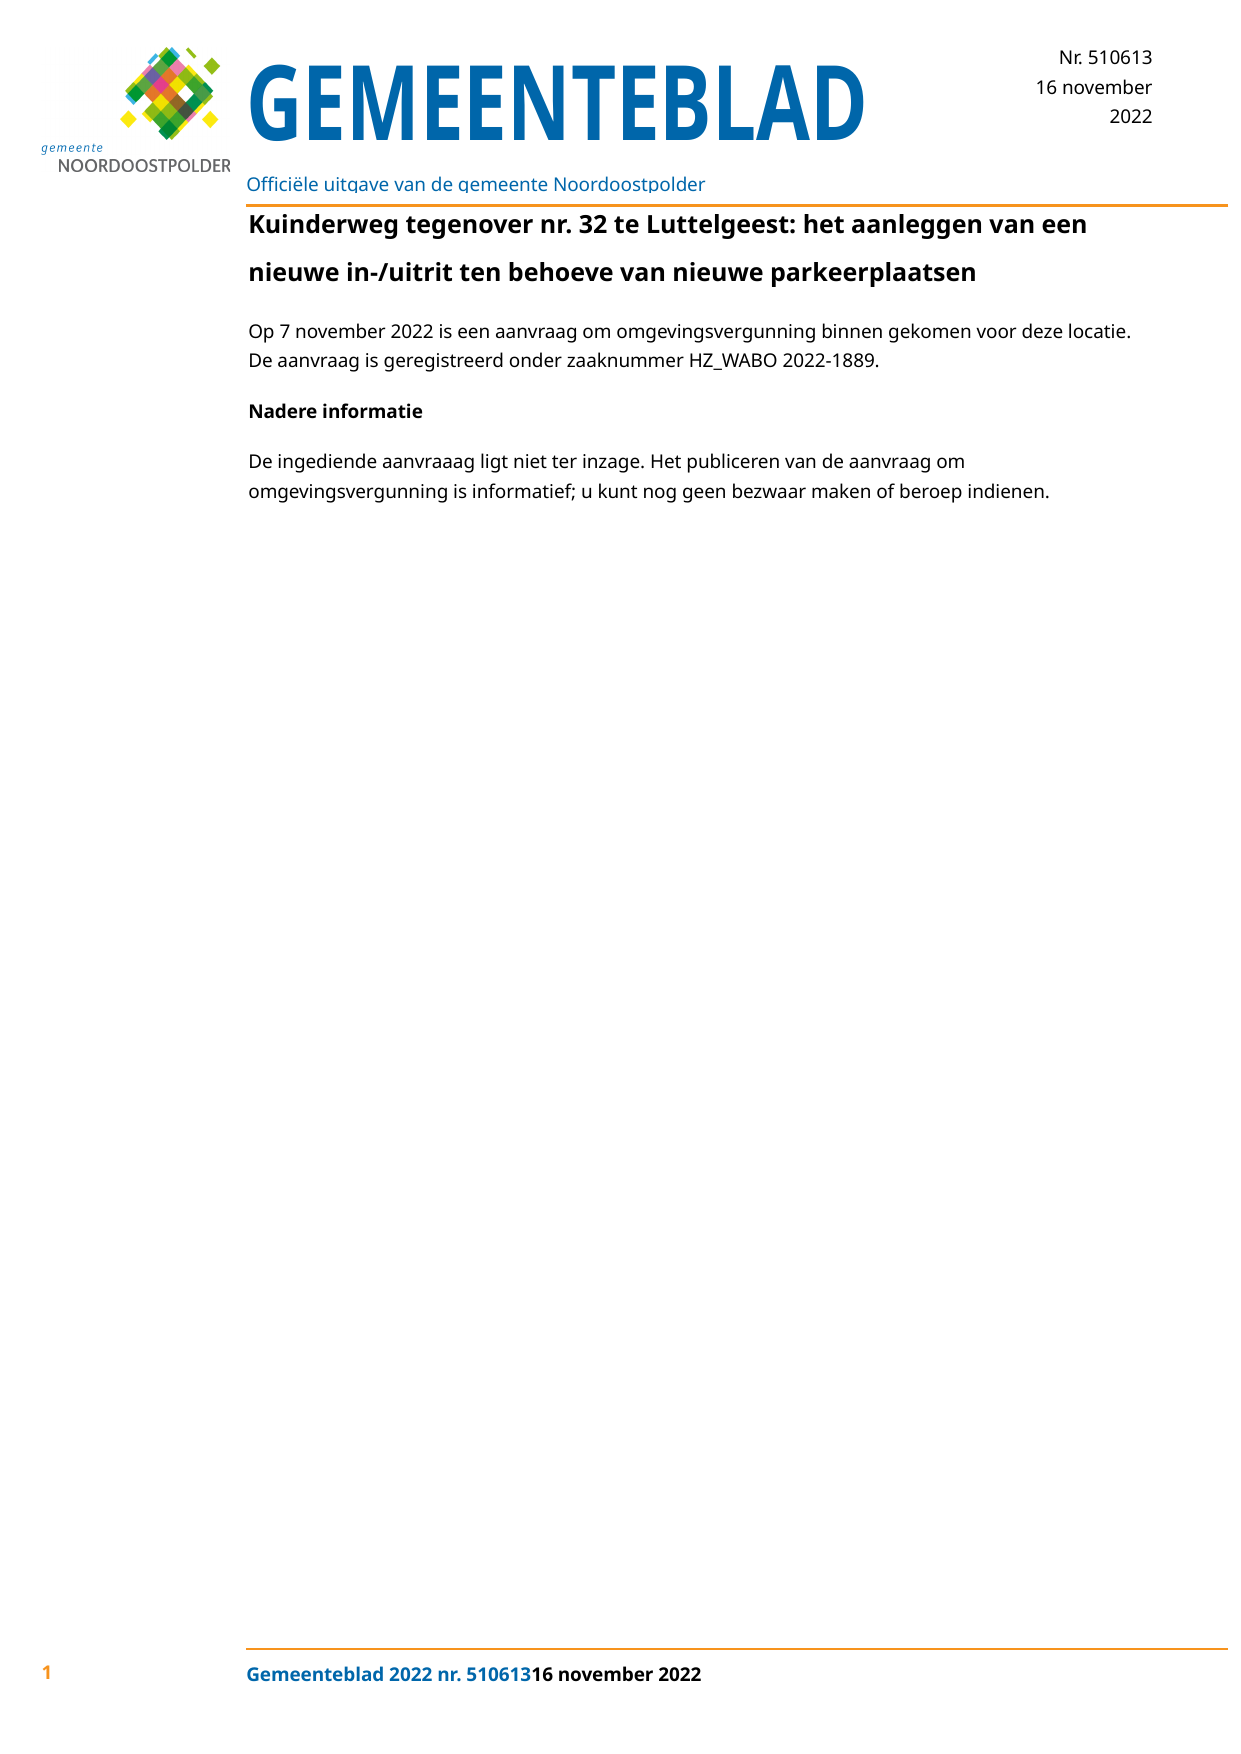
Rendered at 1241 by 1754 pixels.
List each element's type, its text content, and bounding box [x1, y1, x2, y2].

text Nadere informatie [248, 398, 1152, 424]
text Kuinderweg tegenover nr. 32 te Luttelgeest: het aanleggen van een nieuwe in-/uitrit ten behoeve van nieuwe parkeerplaatsen [248, 207, 1152, 288]
picture [41, 47, 231, 172]
text De ingediende aanvraaag ligt niet ter inzage. Het publiceren van de aanvraag om omgevingsvergunning is informatief; u kunt nog geen bezwaar maken of beroep indienen. [248, 448, 1152, 504]
text Op 7 november 2022 is een aanvraag om omgevingsvergunning binnen gekomen voor deze locatie. De aanvraag is geregistreerd onder zaaknummer HZ_WABO 2022-1889. [248, 318, 1152, 373]
